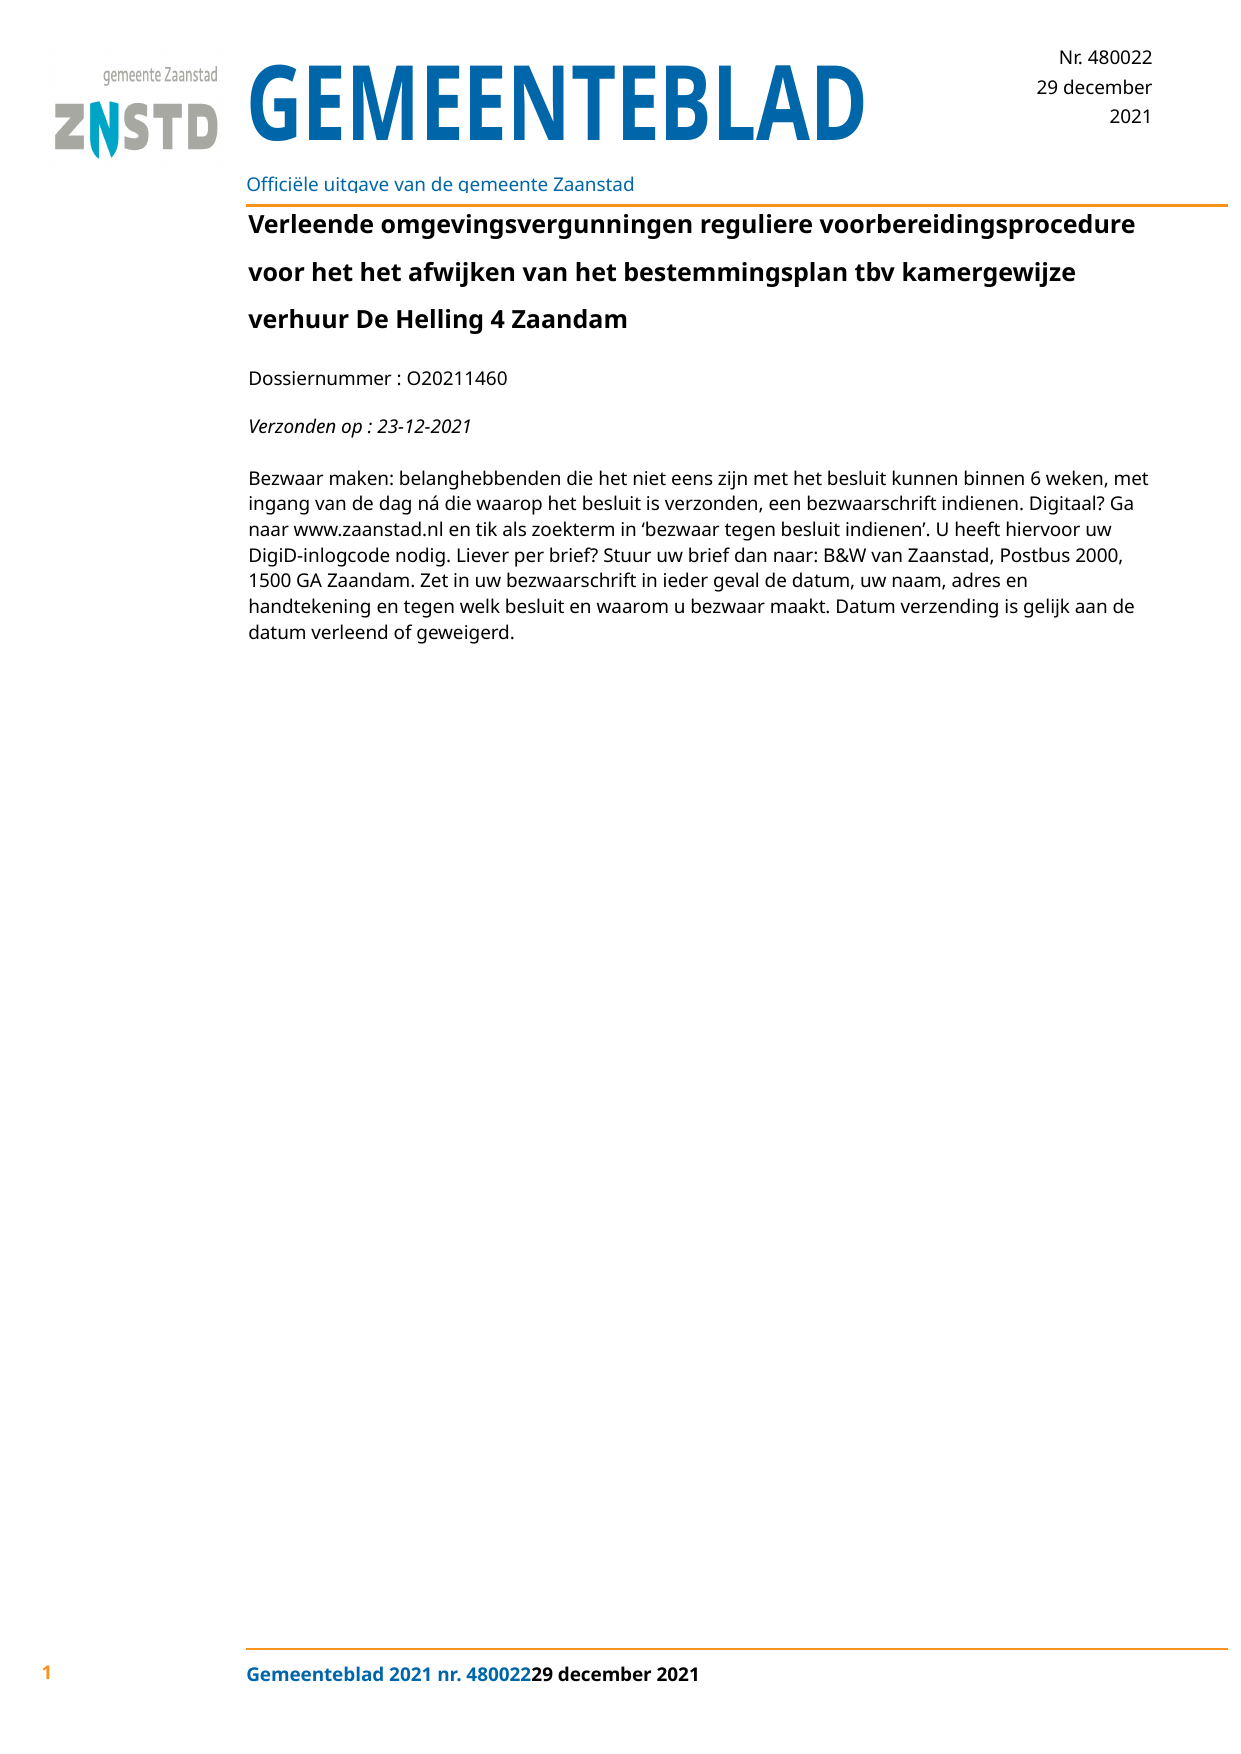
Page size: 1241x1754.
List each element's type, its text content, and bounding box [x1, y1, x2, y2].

text Bezwaar maken: belanghebbenden die het niet eens zijn met het besluit kunnen binnen 6 weken, met ingang van de dag ná die waarop het besluit is verzonden, een bezwaarschrift indienen. Digitaal? Ga naar www.zaanstad.nl en tik als zoekterm in ‘bezwaar tegen besluit indienen’. U heeft hiervoor uw DigiD-inlogcode nodig. Liever per brief? Stuur uw brief dan naar: B&W van Zaanstad, Postbus 2000, 1500 GA Zaandam. Zet in uw bezwaarschrift in ieder geval de datum, uw naam, adres en handtekening en tegen welk besluit en waarom u bezwaar maakt. Datum verzending is gelijk aan de datum verleend of geweigerd. [248, 465, 1152, 645]
text Verzonden op : 23-12-2021 [248, 413, 1152, 439]
picture [41, 47, 231, 172]
text Verleende omgevingsvergunningen reguliere voorbereidingsprocedure voor het het afwijken van het bestemmingsplan tbv kamergewijze verhuur De Helling 4 Zaandam [248, 207, 1152, 336]
text Dossiernummer : O20211460 [248, 366, 1152, 391]
